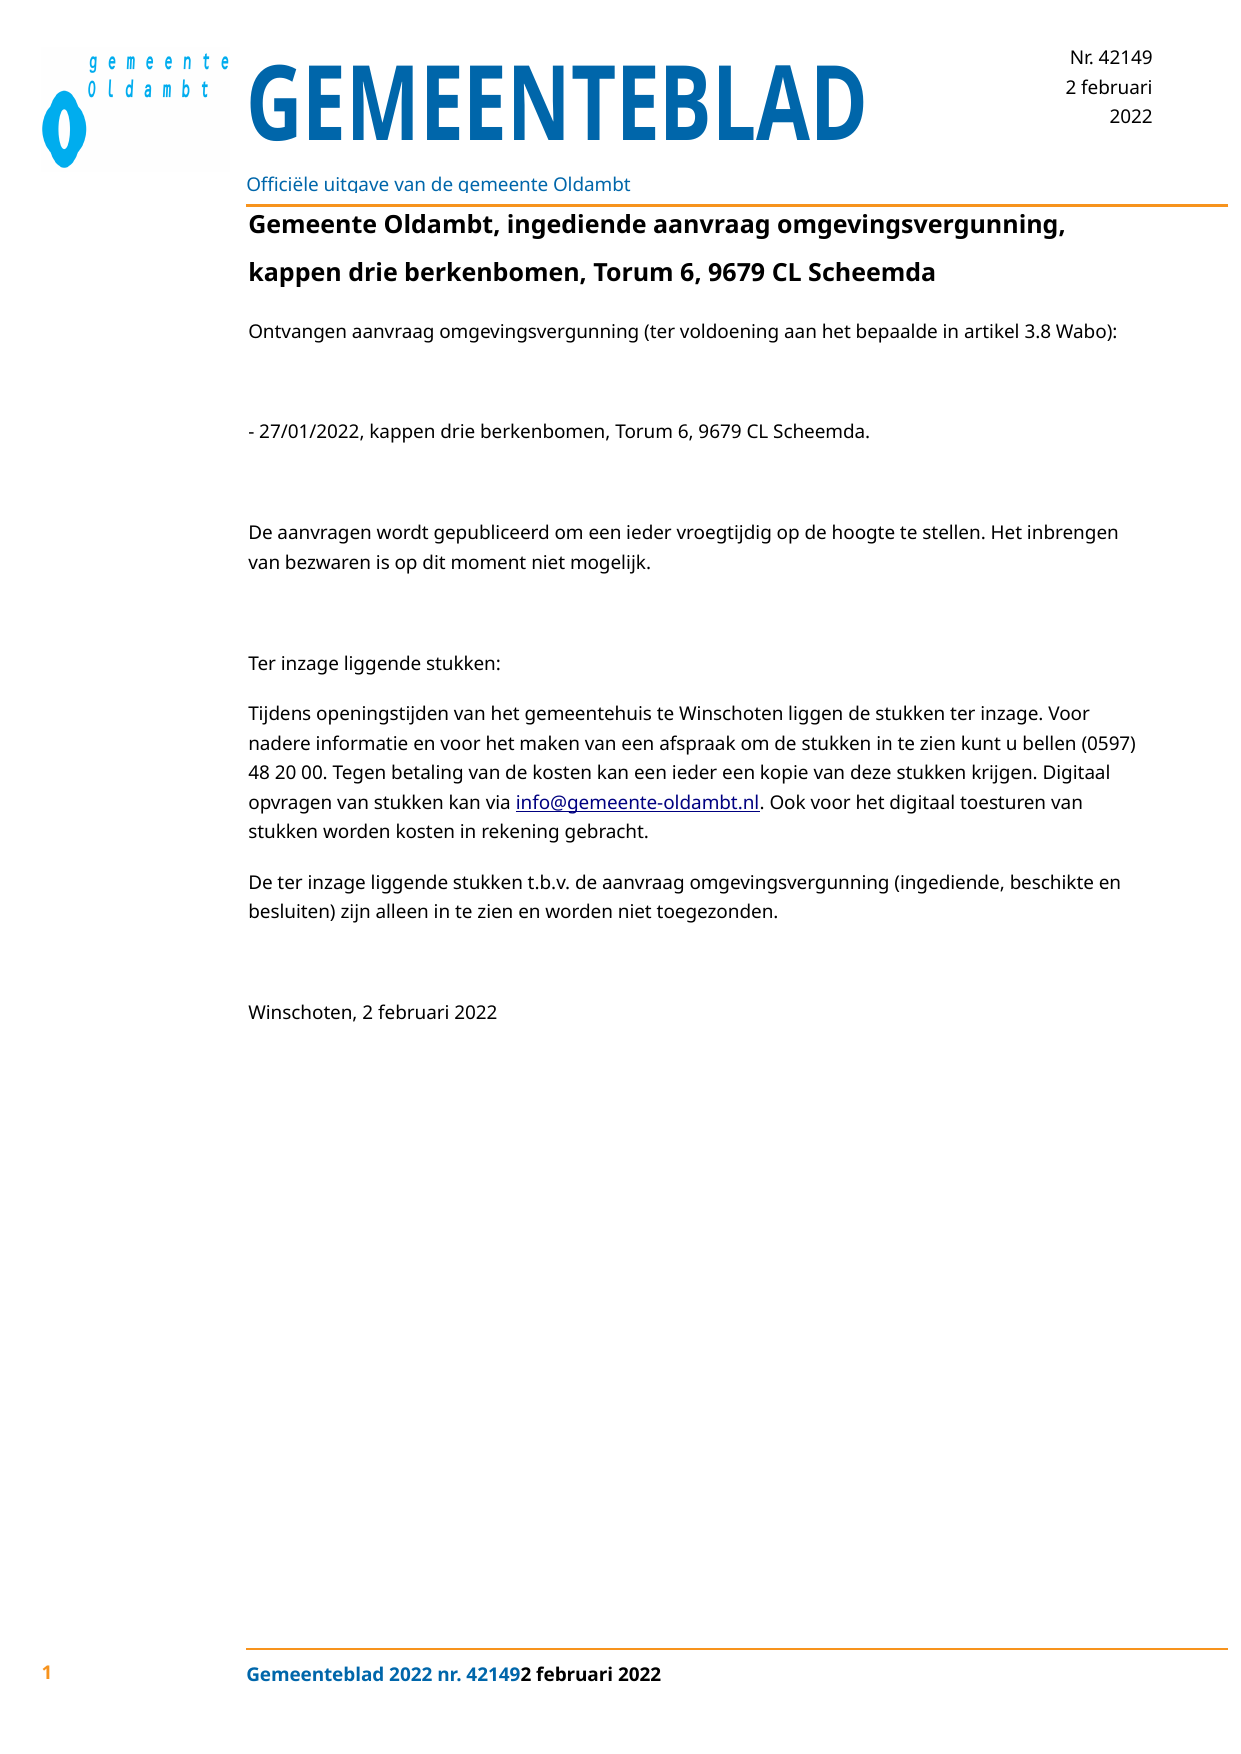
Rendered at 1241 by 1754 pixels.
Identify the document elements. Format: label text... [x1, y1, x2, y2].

text Gemeente Oldambt, ingediende aanvraag omgevingsvergunning, kappen drie berkenbomen, Torum 6, 9679 CL Scheemda [248, 207, 1152, 288]
text - 27/01/2022, kappen drie berkenbomen, Torum 6, 9679 CL Scheemda. [248, 419, 1152, 444]
text Winschoten, 2 februari 2022 [248, 999, 1152, 1025]
text Ontvangen aanvraag omgevingsvergunning (ter voldoening aan het bepaalde in artikel 3.8 Wabo): [248, 318, 1152, 344]
text De ter inzage liggende stukken t.b.v. de aanvraag omgevingsvergunning (ingediende, beschikte en besluiten) zijn alleen in te zien en worden niet toegezonden. [248, 869, 1152, 924]
text De aanvragen wordt gepubliceerd om een ieder vroegtijdig op de hoogte te stellen. Het inbrengen van bezwaren is op dit moment niet mogelijk. [248, 519, 1152, 575]
picture [41, 47, 231, 172]
text Ter inzage liggende stukken: [248, 650, 1152, 676]
text Tijdens openingstijden van het gemeentehuis te Winschoten liggen de stukken ter inzage. Voor nadere informatie en voor het maken van een afspraak om de stukken in te zien kunt u bellen (0597) 48 20 00. Tegen betaling van de kosten kan een ieder een kopie van deze stukken krijgen. Digitaal opvragen van stukken kan via info@gemeente-oldambt.nl. Ook voor het digitaal toesturen van stukken worden kosten in rekening gebracht. [248, 700, 1152, 844]
